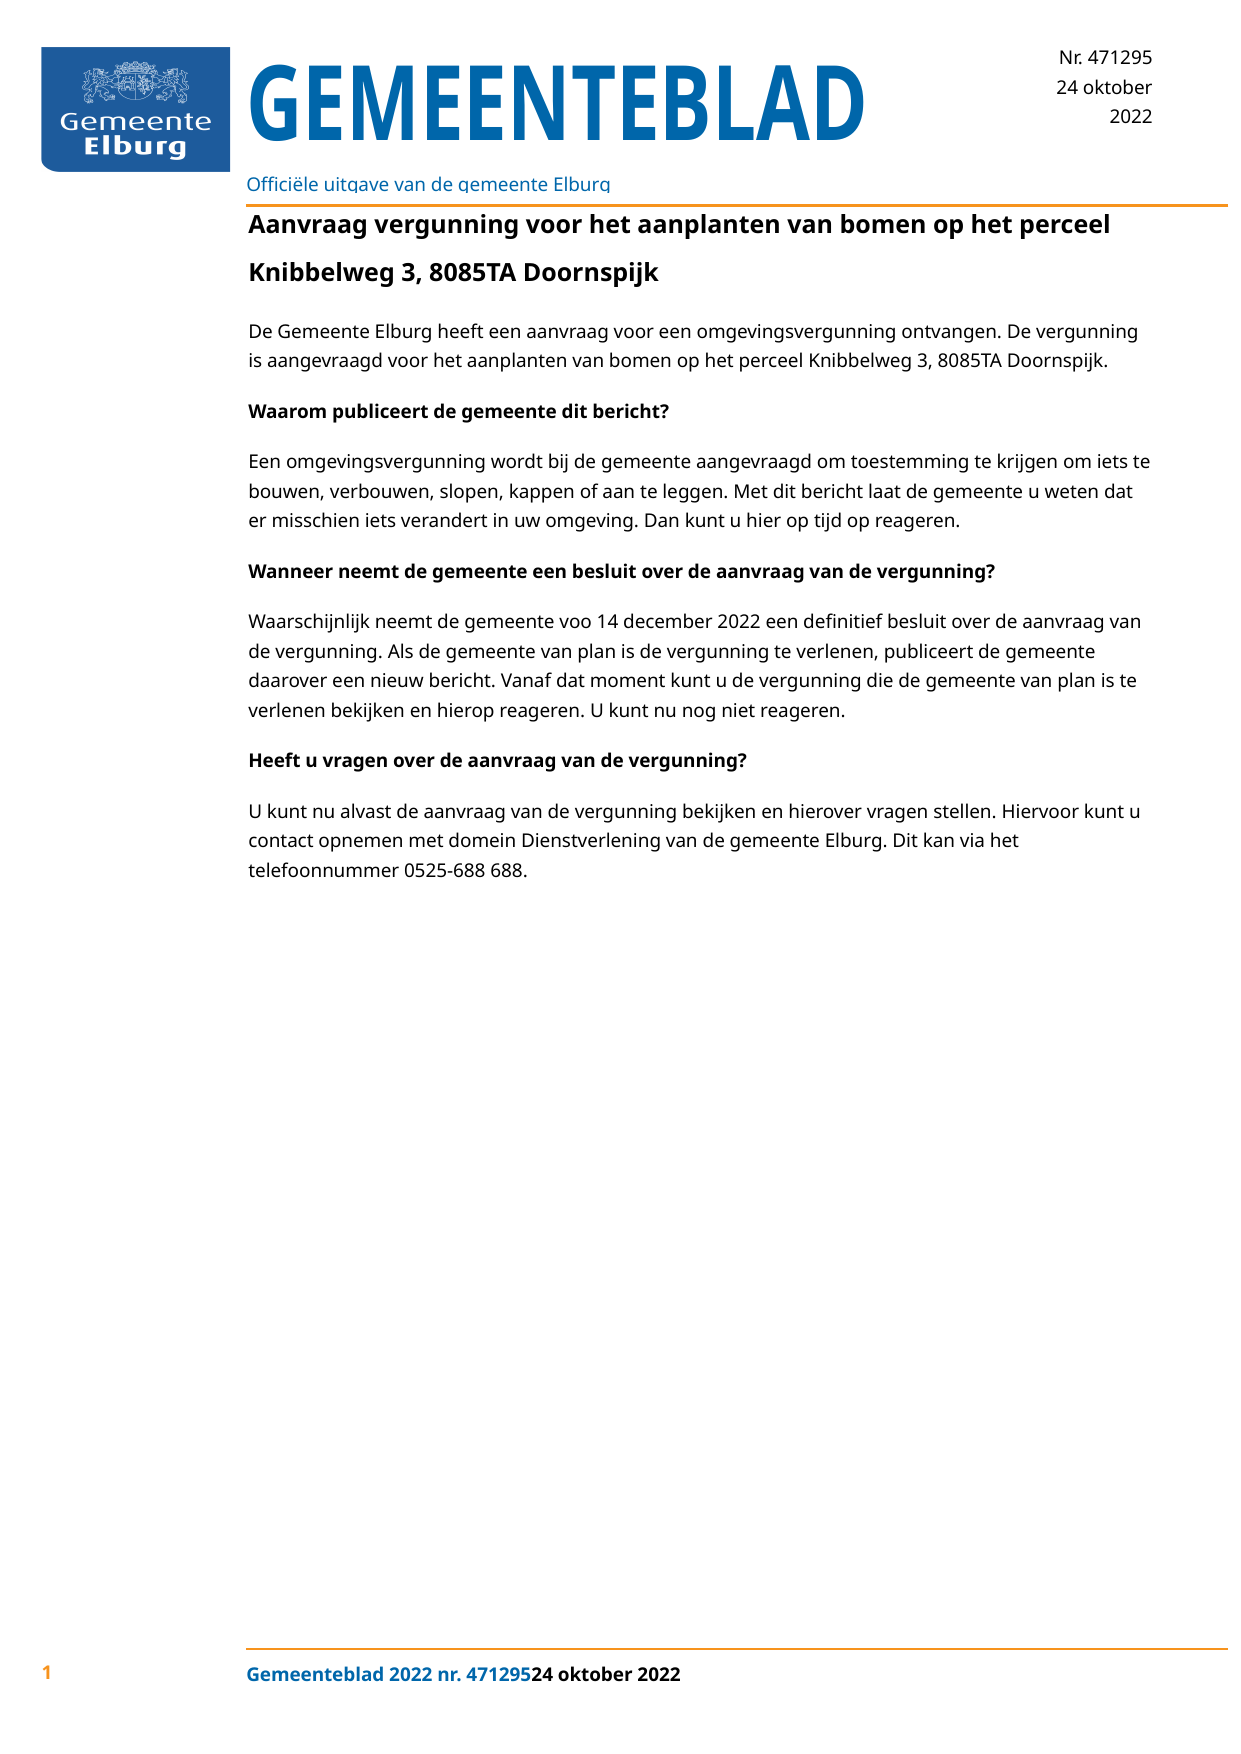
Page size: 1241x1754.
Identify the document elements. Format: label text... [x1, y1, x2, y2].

text De Gemeente Elburg heeft een aanvraag voor een omgevingsvergunning ontvangen. De vergunning is aangevraagd voor het aanplanten van bomen op het perceel Knibbelweg 3, 8085TA Doornspijk. [248, 318, 1152, 373]
text Een omgevingsvergunning wordt bij de gemeente aangevraagd om toestemming te krijgen om iets te bouwen, verbouwen, slopen, kappen of aan te leggen. Met dit bericht laat de gemeente u weten dat er misschien iets verandert in uw omgeving. Dan kunt u hier op tijd op reageren. [248, 448, 1152, 533]
text Wanneer neemt de gemeente een besluit over de aanvraag van de vergunning? [248, 558, 1152, 584]
text Aanvraag vergunning voor het aanplanten van bomen op het perceel Knibbelweg 3, 8085TA Doornspijk [248, 207, 1152, 288]
text Waarom publiceert de gemeente dit bericht? [248, 398, 1152, 424]
picture [41, 47, 231, 172]
text Waarschijnlijk neemt de gemeente voo 14 december 2022 een definitief besluit over de aanvraag van de vergunning. Als de gemeente van plan is de vergunning te verlenen, publiceert de gemeente daarover een nieuw bericht. Vanaf dat moment kunt u de vergunning die de gemeente van plan is te verlenen bekijken en hierop reageren. U kunt nu nog niet reageren. [248, 608, 1152, 723]
text U kunt nu alvast de aanvraag van de vergunning bekijken en hierover vragen stellen. Hiervoor kunt u contact opnemen met domein Dienstverlening van de gemeente Elburg. Dit kan via het telefoonnummer 0525-688 688. [248, 798, 1152, 883]
text Heeft u vragen over de aanvraag van de vergunning? [248, 747, 1152, 773]
